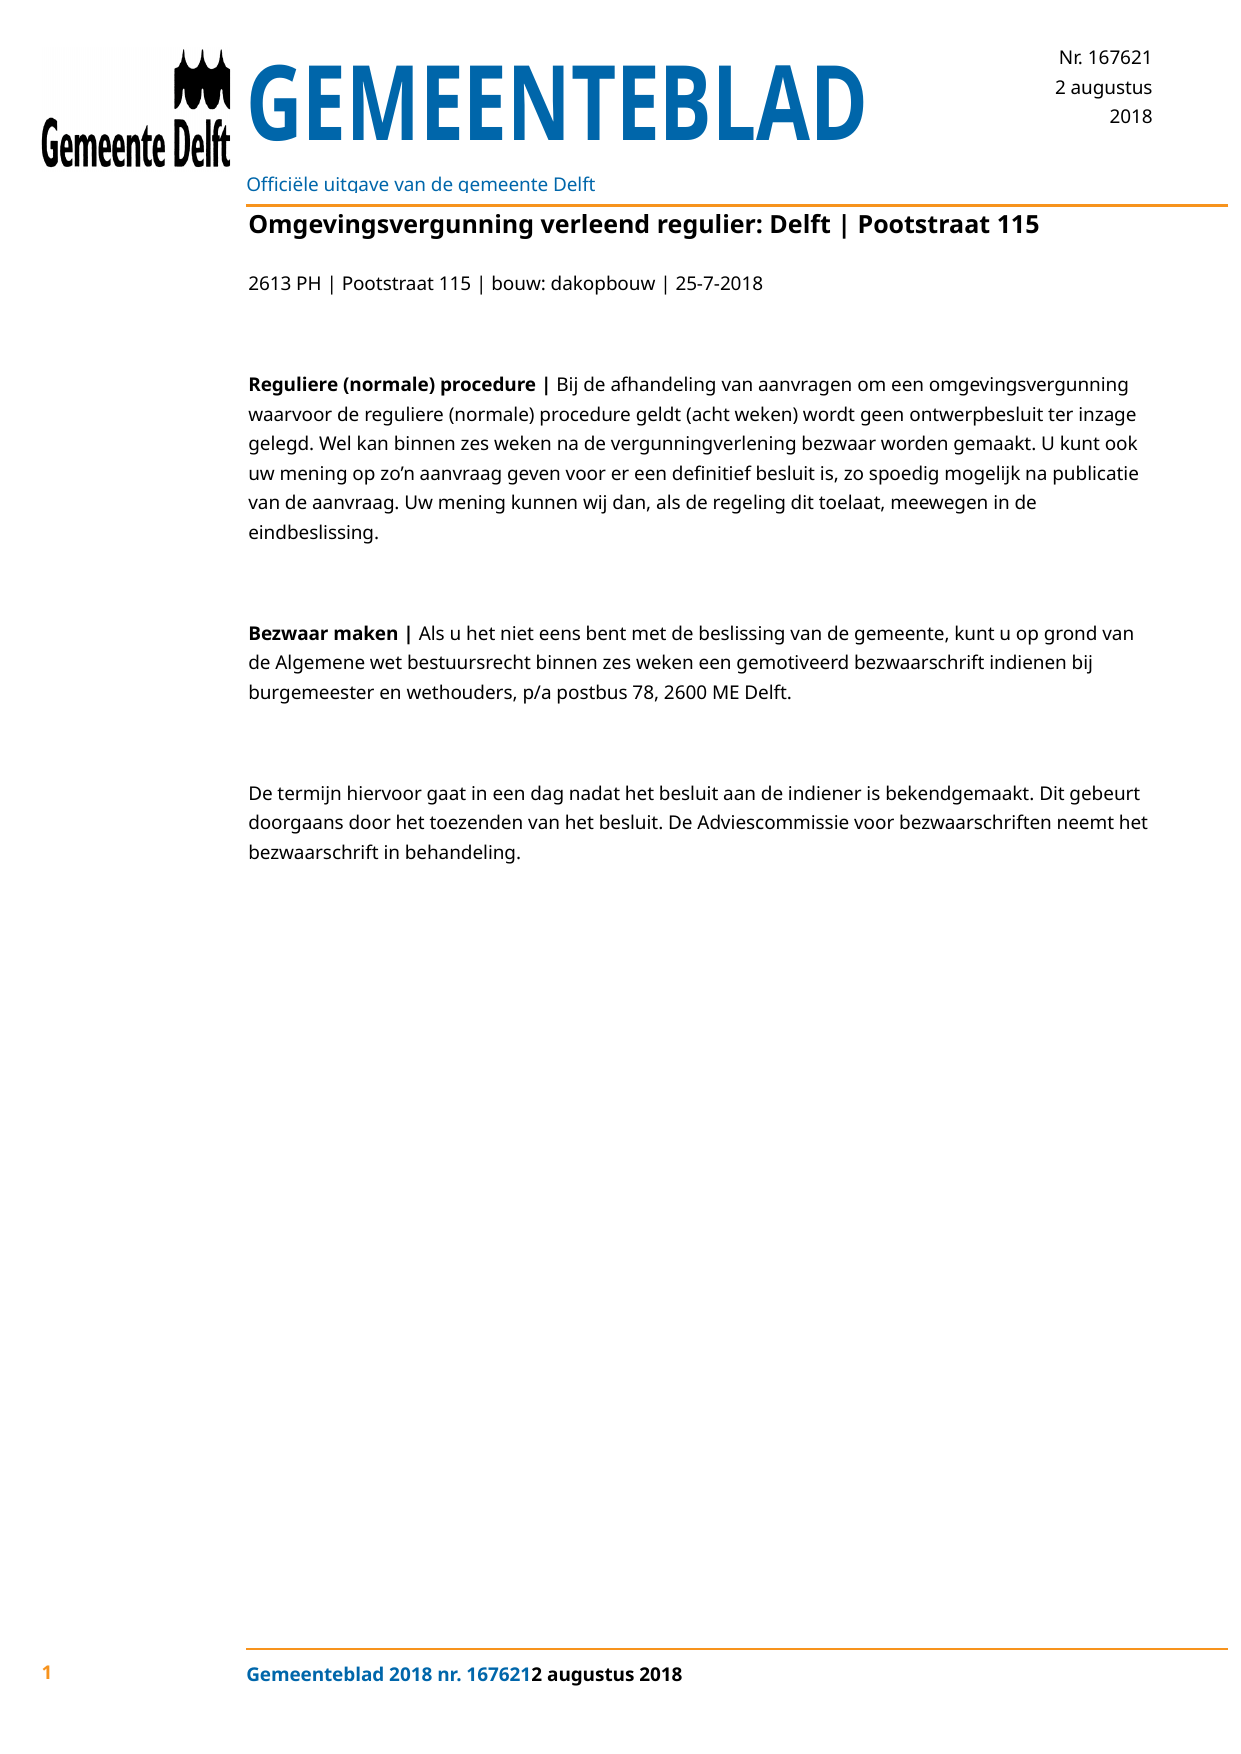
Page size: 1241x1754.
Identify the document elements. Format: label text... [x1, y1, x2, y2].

text De termijn hiervoor gaat in een dag nadat het besluit aan de indiener is bekendgemaakt. Dit gebeurt doorgaans door het toezenden van het besluit. De Adviescommissie voor bezwaarschriften neemt het bezwaarschrift in behandeling. [248, 780, 1152, 865]
text Omgevingsvergunning verleend regulier: Delft | Pootstraat 115 [248, 207, 1152, 241]
picture [41, 47, 231, 172]
text Reguliere (normale) procedure | Bij de afhandeling van aanvragen om een omgevingsvergunning waarvoor de reguliere (normale) procedure geldt (acht weken) wordt geen ontwerpbesluit ter inzage gelegd. Wel kan binnen zes weken na de vergunningverlening bezwaar worden gemaakt. U kunt ook uw mening op zo’n aanvraag geven voor er een definitief besluit is, zo spoedig mogelijk na publicatie van de aanvraag. Uw mening kunnen wij dan, als de regeling dit toelaat, meewegen in de eindbeslissing. [248, 371, 1152, 545]
text 2613 PH | Pootstraat 115 | bouw: dakopbouw | 25-7-2018 [248, 270, 1152, 296]
text Bezwaar maken | Als u het niet eens bent met de beslissing van de gemeente, kunt u op grond van de Algemene wet bestuursrecht binnen zes weken een gemotiveerd bezwaarschrift indienen bij burgemeester en wethouders, p/a postbus 78, 2600 ME Delft. [248, 620, 1152, 705]
